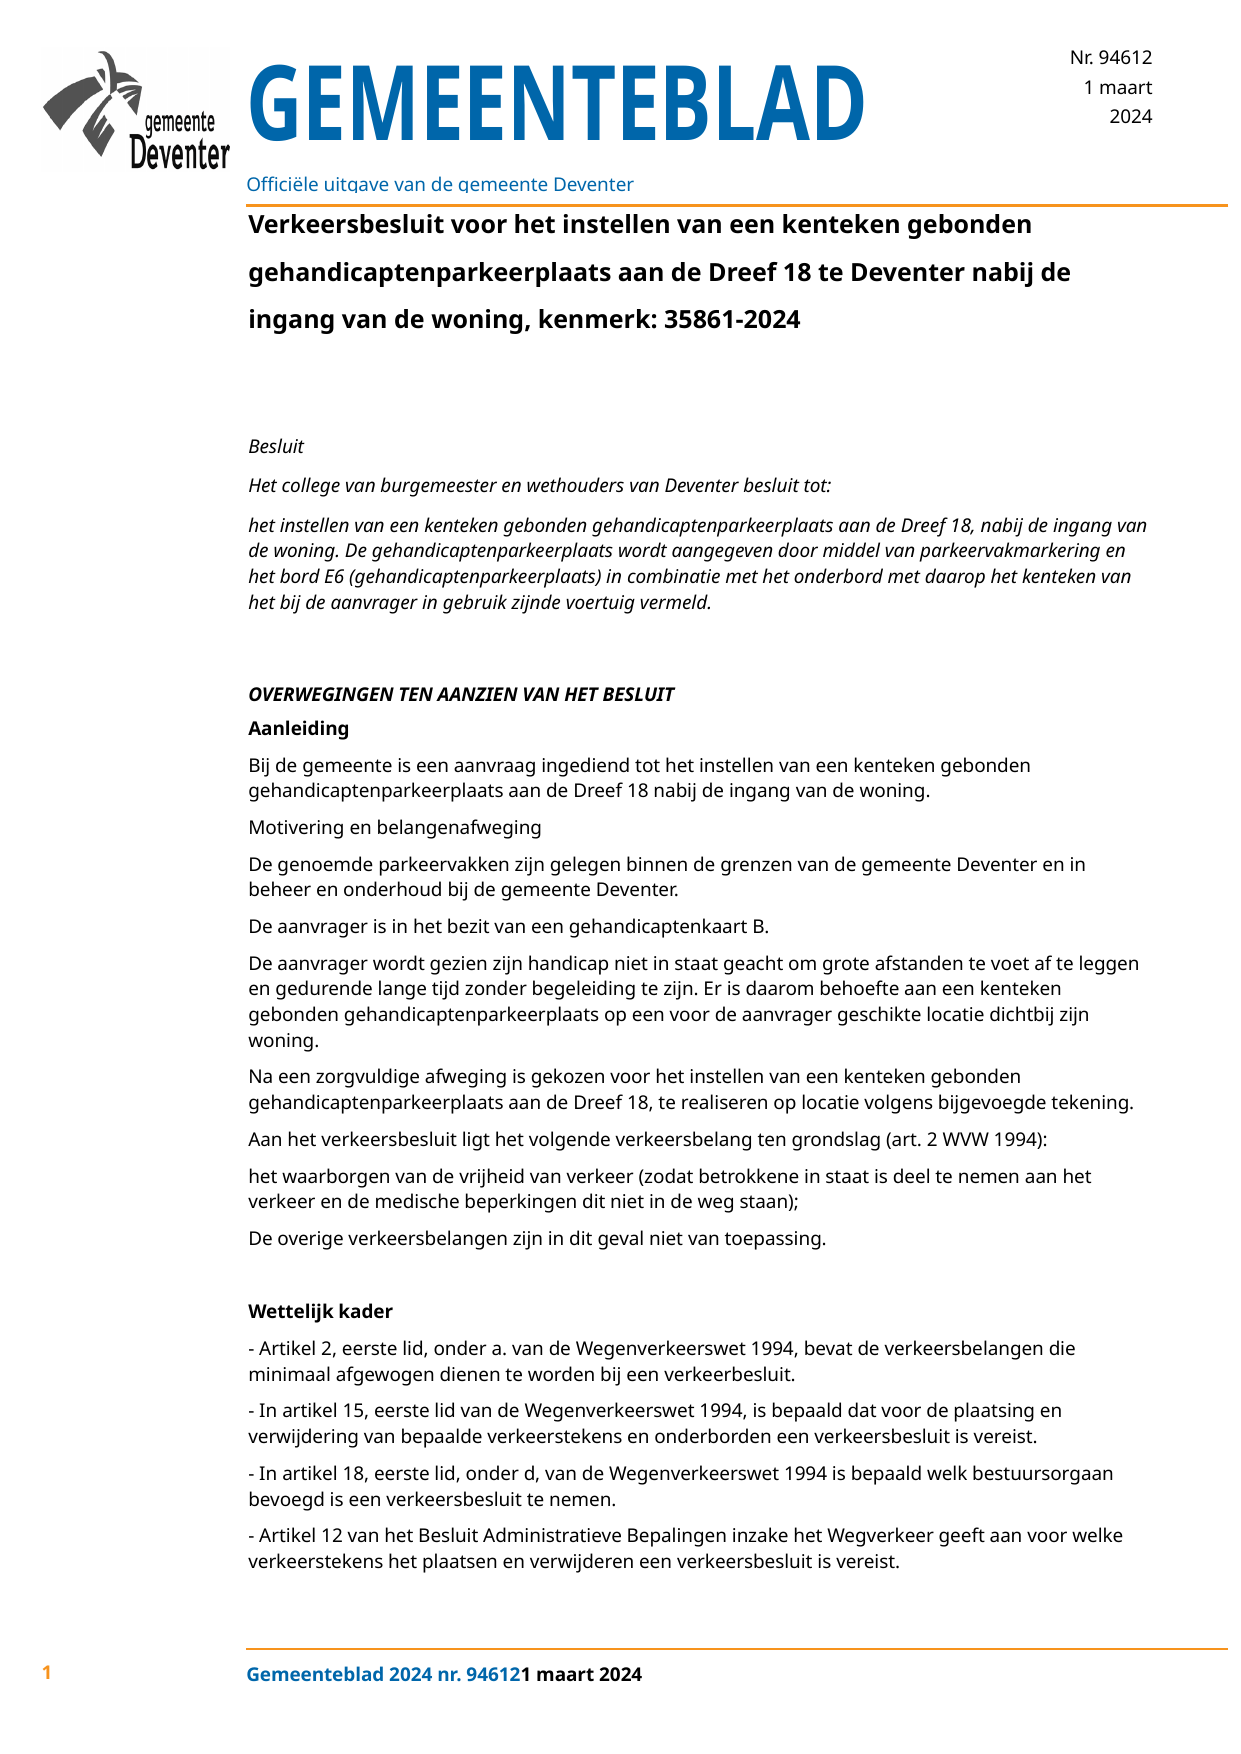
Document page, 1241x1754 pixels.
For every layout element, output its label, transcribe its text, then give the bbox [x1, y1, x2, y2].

text het waarborgen van de vrijheid van verkeer (zodat betrokkene in staat is deel te nemen aan het verkeer en de medische beperkingen dit niet in de weg staan); [248, 1163, 1152, 1214]
text De aanvrager is in het bezit van een gehandicaptenkaart B. [248, 913, 1152, 939]
text - Artikel 12 van het Besluit Administratieve Bepalingen inzake het Wegverkeer geeft aan voor welke verkeerstekens het plaatsen en verwijderen een verkeersbesluit is vereist. [248, 1522, 1152, 1574]
text Motivering en belangenafweging [248, 814, 1152, 840]
text Bij de gemeente is een aanvraag ingediend tot het instellen van een kenteken gebonden gehandicaptenparkeerplaats aan de Dreef 18 nabij de ingang van de woning. [248, 752, 1152, 803]
text Aan het verkeersbesluit ligt het volgende verkeersbelang ten grondslag (art. 2 WVW 1994): [248, 1126, 1152, 1152]
picture [41, 47, 231, 172]
text De overige verkeersbelangen zijn in dit geval niet van toepassing. [248, 1225, 1152, 1251]
text Na een zorgvuldige afweging is gekozen voor het instellen van een kenteken gebonden gehandicaptenparkeerplaats aan de Dreef 18, te realiseren op locatie volgens bijgevoegde tekening. [248, 1064, 1152, 1115]
text - In artikel 15, eerste lid van de Wegenverkeerswet 1994, is bepaald dat voor de plaatsing en verwijdering van bepaalde verkeerstekens en onderborden een verkeersbesluit is vereist. [248, 1398, 1152, 1449]
text Het college van burgemeester en wethouders van Deventer besluit tot: [248, 472, 1152, 498]
text Verkeersbesluit voor het instellen van een kenteken gebonden gehandicaptenparkeerplaats aan de Dreef 18 te Deventer nabij de ingang van de woning, kenmerk: 35861-2024 [248, 207, 1152, 336]
text - In artikel 18, eerste lid, onder d, van de Wegenverkeerswet 1994 is bepaald welk bestuursorgaan bevoegd is een verkeersbesluit te nemen. [248, 1460, 1152, 1511]
text - Artikel 2, eerste lid, onder a. van de Wegenverkeerswet 1994, bevat de verkeersbelangen die minimaal afgewogen dienen te worden bij een verkeerbesluit. [248, 1335, 1152, 1387]
text het instellen van een kenteken gebonden gehandicaptenparkeerplaats aan de Dreef 18, nabij de ingang van de woning. De gehandicaptenparkeerplaats wordt aangegeven door middel van parkeervakmarkering en het bord E6 (gehandicaptenparkeerplaats) in combinatie met het onderbord met daarop het kenteken van het bij de aanvrager in gebruik zijnde voertuig vermeld. [248, 512, 1152, 615]
text De aanvrager wordt gezien zijn handicap niet in staat geacht om grote afstanden te voet af te leggen en gedurende lange tijd zonder begeleiding te zijn. Er is daarom behoefte aan een kenteken gebonden gehandicaptenparkeerplaats op een voor de aanvrager geschikte locatie dichtbij zijn woning. [248, 950, 1152, 1053]
text OVERWEGINGEN TEN AANZIEN VAN HET BESLUIT [248, 681, 1152, 707]
text Aanleiding [248, 715, 1152, 741]
text De genoemde parkeervakken zijn gelegen binnen de grenzen van de gemeente Deventer en in beheer en onderhoud bij de gemeente Deventer. [248, 851, 1152, 902]
text Wettelijk kader [248, 1298, 1152, 1324]
text Besluit [248, 433, 1152, 459]
